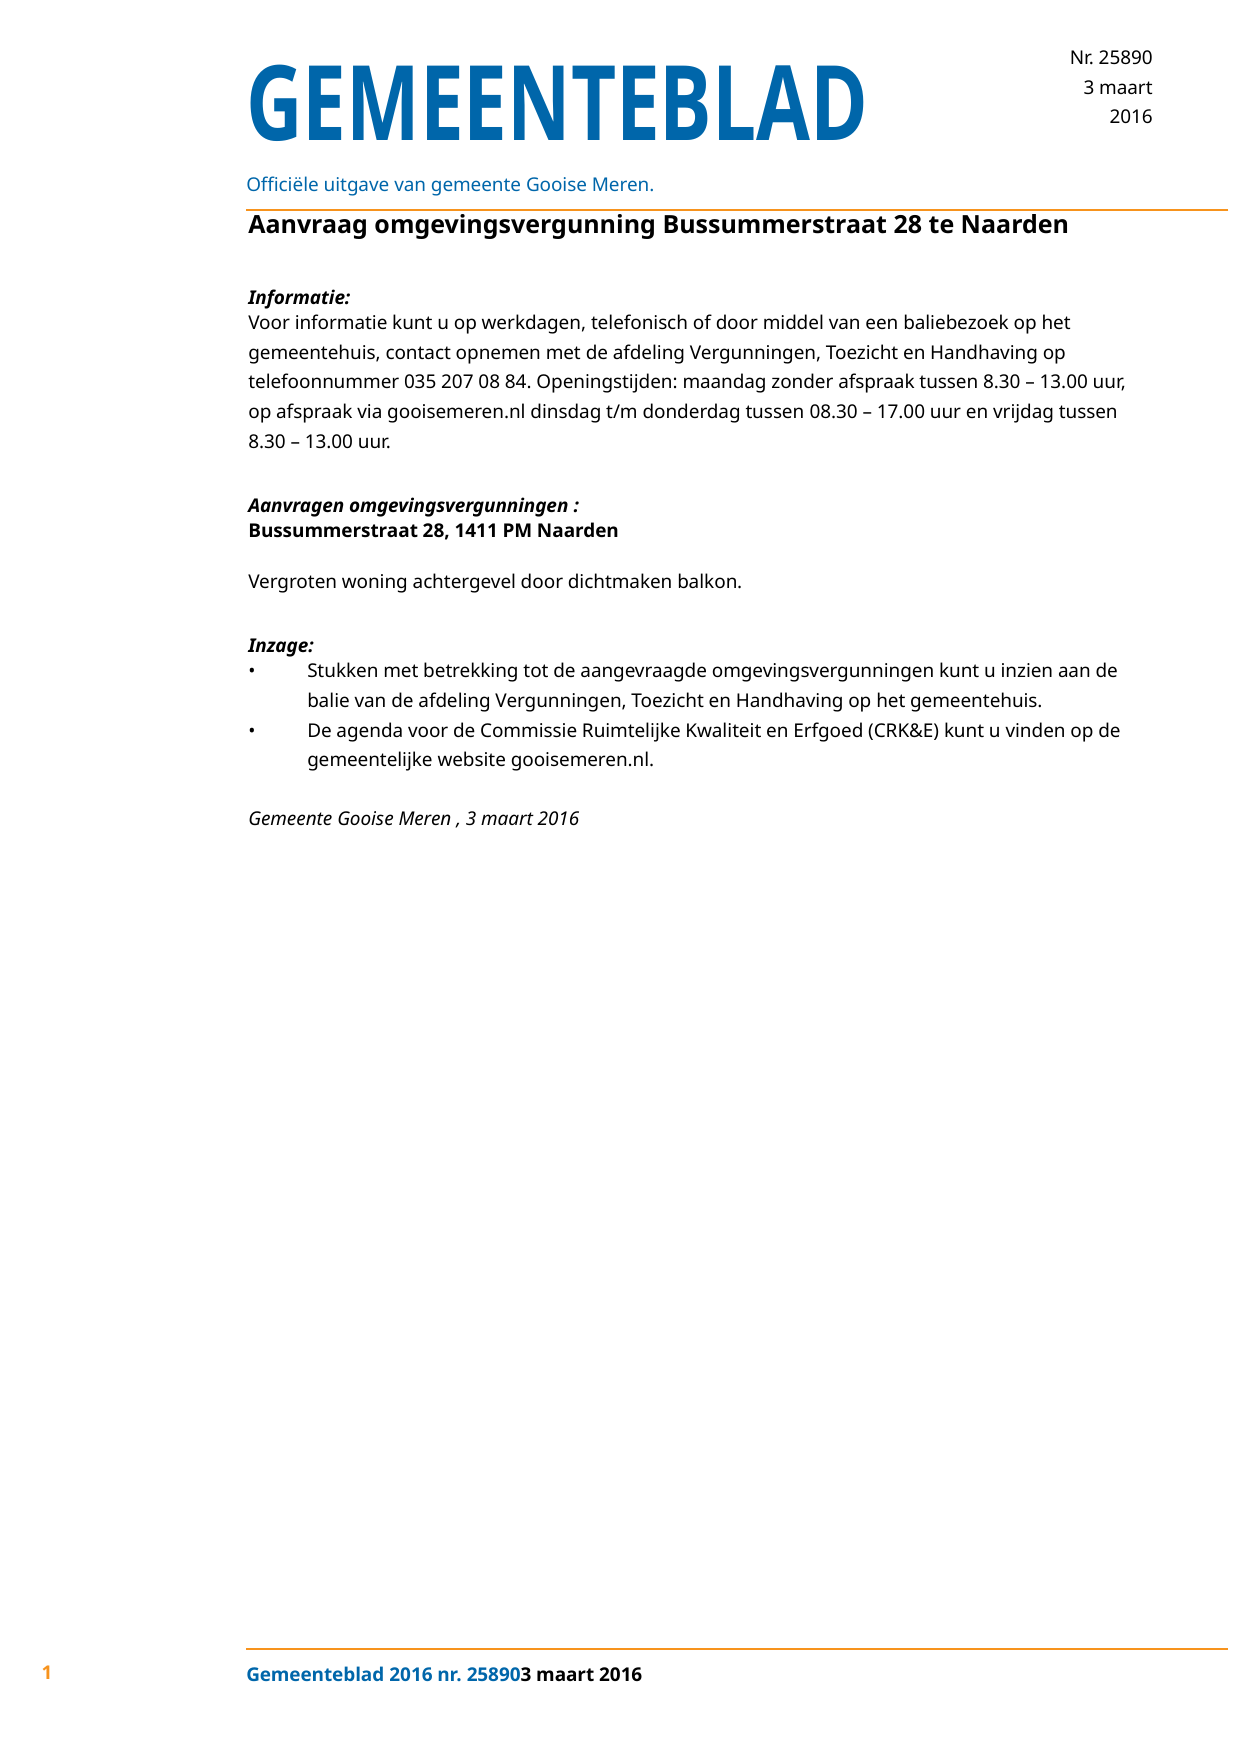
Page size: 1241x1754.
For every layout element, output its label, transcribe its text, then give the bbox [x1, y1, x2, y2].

text Vergroten woning achtergevel door dichtmaken balkon. [248, 568, 1152, 594]
text Informatie: [248, 284, 1152, 309]
list Stukken met betrekking tot de aangevraagde omgevingsvergunningen kunt u inzien aan de balie van de afdeling Vergunningen, Toezicht en Handhaving op het gemeentehuis. [248, 658, 1152, 713]
text Inzage: [248, 632, 1152, 658]
text Aanvraag omgevingsvergunning Bussummerstraat 28 te Naarden [248, 211, 1152, 241]
list De agenda voor de Commissie Ruimtelijke Kwaliteit en Erfgoed (CRK&E) kunt u vinden op de gemeentelijke website gooisemeren.nl. [248, 717, 1152, 772]
text Voor informatie kunt u op werkdagen, telefonisch of door middel van een baliebezoek op het gemeentehuis, contact opnemen met de afdeling Vergunningen, Toezicht en Handhaving op telefoonnummer 035 207 08 84. Openingstijden: maandag zonder afspraak tussen 8.30 – 13.00 uur, op afspraak via gooisemeren.nl dinsdag t/m donderdag tussen 08.30 – 17.00 uur en vrijdag tussen 8.30 – 13.00 uur. [248, 309, 1152, 454]
text Gemeente Gooise Meren , 3 maart 2016 [248, 806, 1152, 831]
picture [41, 47, 231, 172]
text Aanvragen omgevingsvergunningen : [248, 492, 1152, 518]
text Bussummerstraat 28, 1411 PM Naarden [248, 518, 1152, 543]
